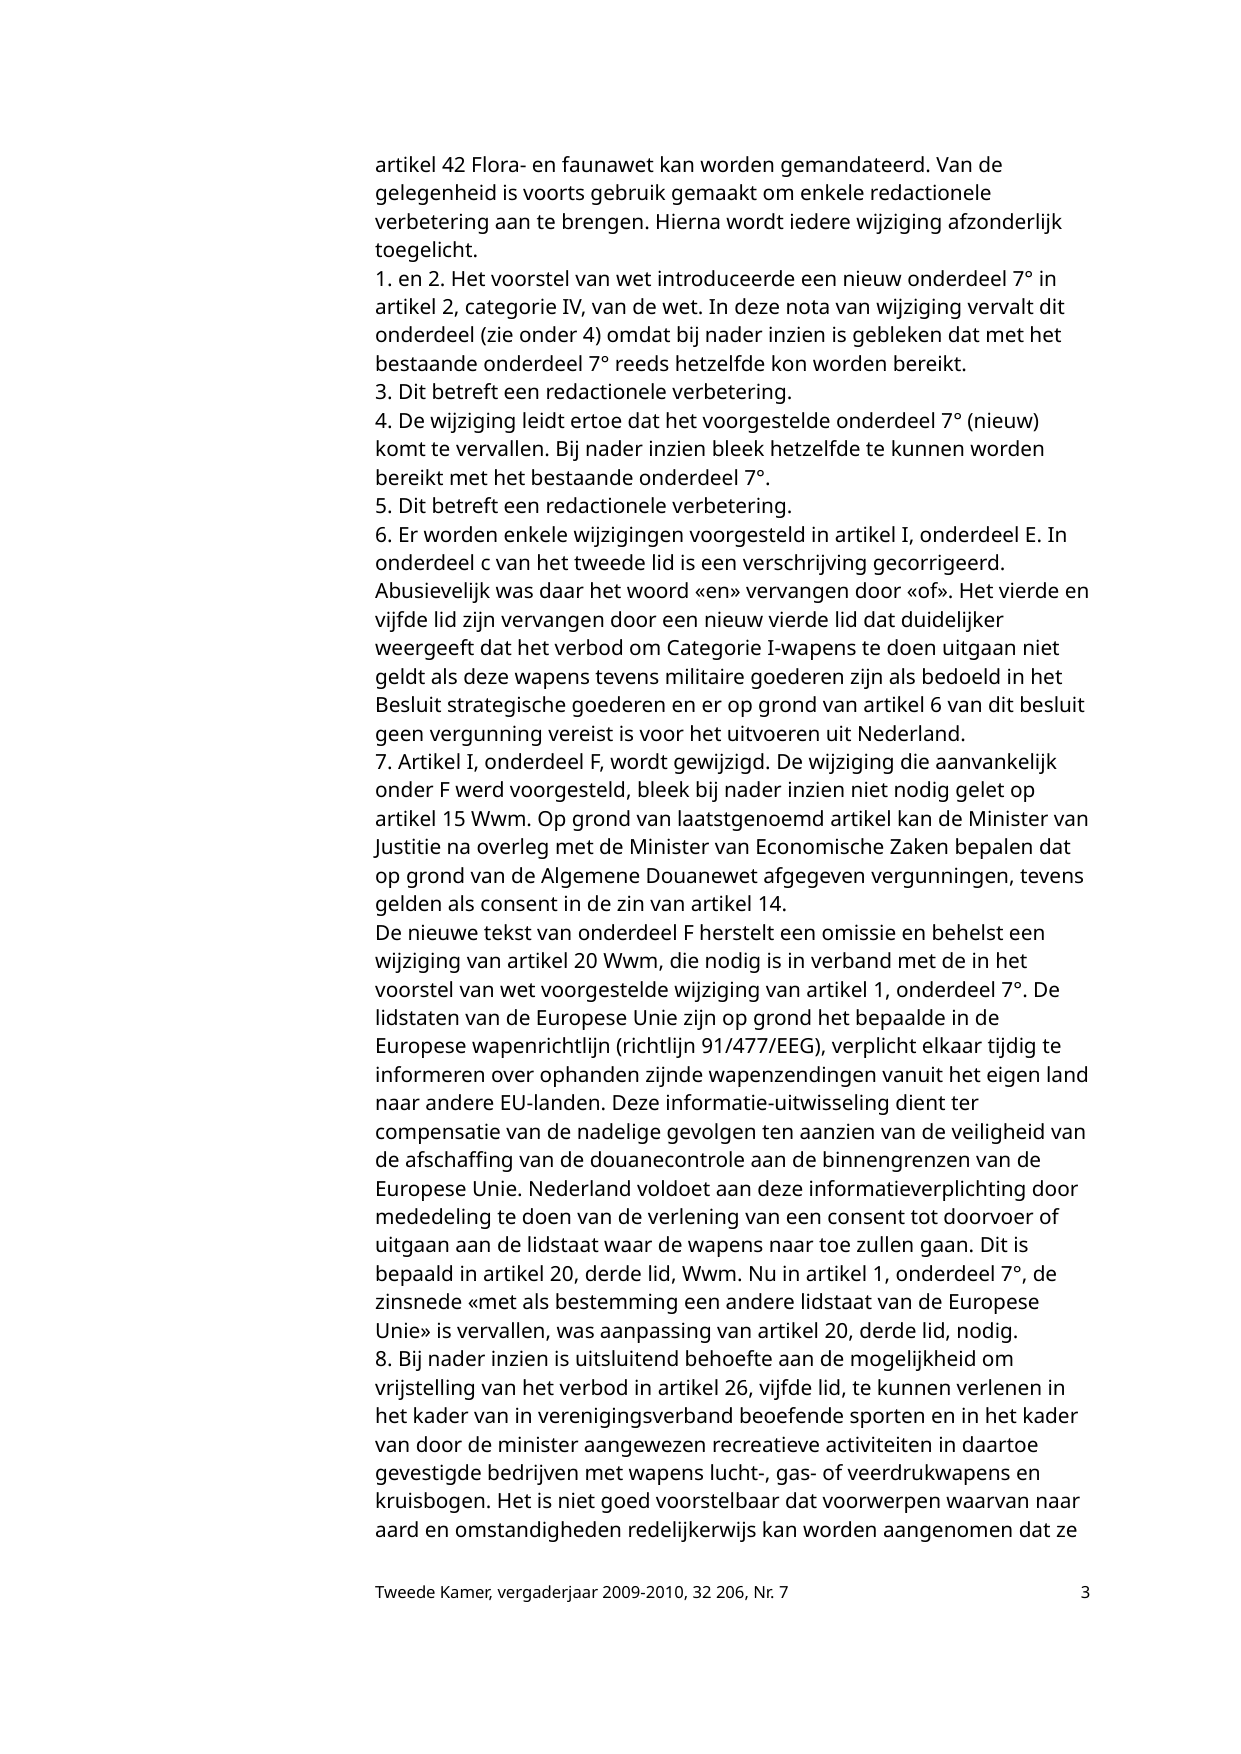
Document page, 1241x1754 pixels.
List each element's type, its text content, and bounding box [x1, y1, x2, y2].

text 6. Er worden enkele wijzigingen voorgesteld in artikel I, onderdeel E. In onderdeel c van het tweede lid is een verschrijving gecorrigeerd. Abusievelijk was daar het woord «en» vervangen door «of». Het vierde en vijfde lid zijn vervangen door een nieuw vierde lid dat duidelijker weergeeft dat het verbod om Categorie I-wapens te doen uitgaan niet geldt als deze wapens tevens militaire goederen zijn als bedoeld in het Besluit strategische goederen en er op grond van artikel 6 van dit besluit geen vergunning vereist is voor het uitvoeren uit Nederland. [375, 520, 1090, 747]
text 5. Dit betreft een redactionele verbetering. [375, 491, 1090, 520]
text 8. Bij nader inzien is uitsluitend behoefte aan de mogelijkheid om vrijstelling van het verbod in artikel 26, vijfde lid, te kunnen verlenen in het kader van in verenigingsverband beoefende sporten en in het kader van door de minister aangewezen recreatieve activiteiten in daartoe gevestigde bedrijven met wapens lucht-, gas- of veerdrukwapens en kruisbogen. Het is niet goed voorstelbaar dat voorwerpen waarvan naar aard en omstandigheden redelijkerwijs kan worden aangenomen dat ze [375, 1344, 1090, 1543]
text 7. Artikel I, onderdeel F, wordt gewijzigd. De wijziging die aanvankelijk onder F werd voorgesteld, bleek bij nader inzien niet nodig gelet op artikel 15 Wwm. Op grond van laatstgenoemd artikel kan de Minister van Justitie na overleg met de Minister van Economische Zaken bepalen dat op grond van de Algemene Douanewet afgegeven vergunningen, tevens gelden als consent in de zin van artikel 14. [375, 747, 1090, 918]
text 1. en 2. Het voorstel van wet introduceerde een nieuw onderdeel 7° in artikel 2, categorie IV, van de wet. In deze nota van wijziging vervalt dit onderdeel (zie onder 4) omdat bij nader inzien is gebleken dat met het bestaande onderdeel 7° reeds hetzelfde kon worden bereikt. [375, 264, 1090, 377]
text 4. De wijziging leidt ertoe dat het voorgestelde onderdeel 7° (nieuw) komt te vervallen. Bij nader inzien bleek hetzelfde te kunnen worden bereikt met het bestaande onderdeel 7°. [375, 406, 1090, 491]
text De nieuwe tekst van onderdeel F herstelt een omissie en behelst een wijziging van artikel 20 Wwm, die nodig is in verband met de in het voorstel van wet voorgestelde wijziging van artikel 1, onderdeel 7°. De lidstaten van de Europese Unie zijn op grond het bepaalde in de Europese wapenrichtlijn (richtlijn 91/477/EEG), verplicht elkaar tijdig te informeren over ophanden zijnde wapenzendingen vanuit het eigen land naar andere EU-landen. Deze informatie-uitwisseling dient ter compensatie van de nadelige gevolgen ten aanzien van de veiligheid van de afschaffing van de douanecontrole aan de binnengrenzen van de Europese Unie. Nederland voldoet aan deze informatieverplichting door mededeling te doen van de verlening van een consent tot doorvoer of uitgaan aan de lidstaat waar de wapens naar toe zullen gaan. Dit is bepaald in artikel 20, derde lid, Wwm. Nu in artikel 1, onderdeel 7°, de zinsnede «met als bestemming een andere lidstaat van de Europese Unie» is vervallen, was aanpassing van artikel 20, derde lid, nodig. [375, 918, 1090, 1344]
text artikel 42 Flora- en faunawet kan worden gemandateerd. Van de gelegenheid is voorts gebruik gemaakt om enkele redactionele verbetering aan te brengen. Hierna wordt iedere wijziging afzonderlijk toegelicht. [375, 150, 1090, 264]
text 3. Dit betreft een redactionele verbetering. [375, 377, 1090, 406]
